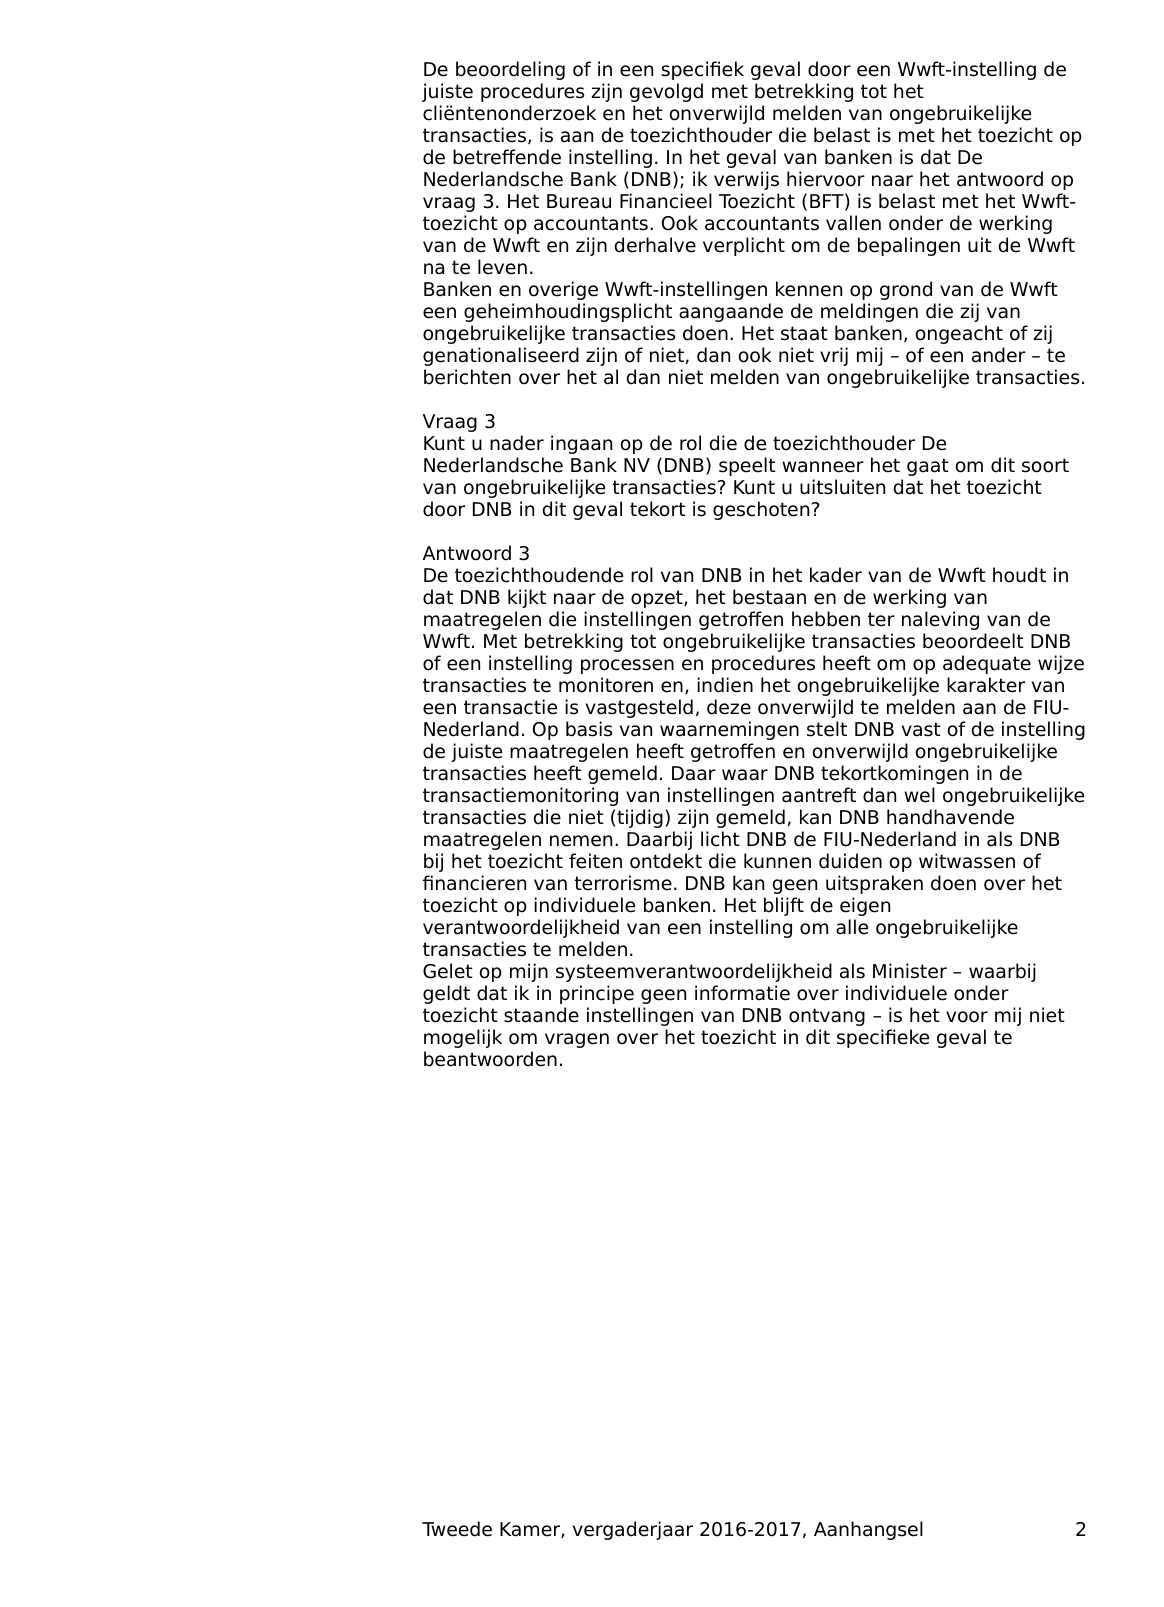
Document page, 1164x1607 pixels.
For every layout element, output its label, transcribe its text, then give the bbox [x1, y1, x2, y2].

text Gelet op mijn systeemverantwoordelijkheid als Minister – waarbij geldt dat ik in principe geen informatie over individuele onder toezicht staande instellingen van DNB ontvang – is het voor mij niet mogelijk om vragen over het toezicht in dit specifieke geval te beantwoorden. [422, 961, 1087, 1071]
text De toezichthoudende rol van DNB in het kader van de Wwft houdt in dat DNB kijkt naar de opzet, het bestaan en de werking van maatregelen die instellingen getroffen hebben ter naleving van de Wwft. Met betrekking tot ongebruikelijke transacties beoordeelt DNB of een instelling processen en procedures heeft om op adequate wijze transacties te monitoren en, indien het ongebruikelijke karakter van een transactie is vastgesteld, deze onverwijld te melden aan de FIU-Nederland. Op basis van waarnemingen stelt DNB vast of de instelling de juiste maatregelen heeft getroffen en onverwijld ongebruikelijke transacties heeft gemeld. Daar waar DNB tekortkomingen in de transactiemonitoring van instellingen aantreft dan wel ongebruikelijke transacties die niet (tijdig) zijn gemeld, kan DNB handhavende maatregelen nemen. Daarbij licht DNB de FIU-Nederland in als DNB bij het toezicht feiten ontdekt die kunnen duiden op witwassen of financieren van terrorisme. DNB kan geen uitspraken doen over het toezicht op individuele banken. Het blijft de eigen verantwoordelijkheid van een instelling om alle ongebruikelijke transacties te melden. [422, 565, 1087, 961]
text Banken en overige Wwft-instellingen kennen op grond van de Wwft een geheimhoudingsplicht aangaande de meldingen die zij van ongebruikelijke transacties doen. Het staat banken, ongeacht of zij genationaliseerd zijn of niet, dan ook niet vrij mij – of een ander – te berichten over het al dan niet melden van ongebruikelijke transacties. [422, 279, 1087, 389]
text Antwoord 3 [422, 543, 1087, 565]
text Vraag 3 [422, 411, 1087, 433]
text Kunt u nader ingaan op de rol die de toezichthouder De Nederlandsche Bank NV (DNB) speelt wanneer het gaat om dit soort van ongebruikelijke transacties? Kunt u uitsluiten dat het toezicht door DNB in dit geval tekort is geschoten? [422, 433, 1087, 521]
text De beoordeling of in een specifiek geval door een Wwft-instelling de juiste procedures zijn gevolgd met betrekking tot het cliëntenonderzoek en het onverwijld melden van ongebruikelijke transacties, is aan de toezichthouder die belast is met het toezicht op de betreffende instelling. In het geval van banken is dat De Nederlandsche Bank (DNB); ik verwijs hiervoor naar het antwoord op vraag 3. Het Bureau Financieel Toezicht (BFT) is belast met het Wwft-toezicht op accountants. Ook accountants vallen onder de werking van de Wwft en zijn derhalve verplicht om de bepalingen uit de Wwft na te leven. [422, 59, 1087, 279]
